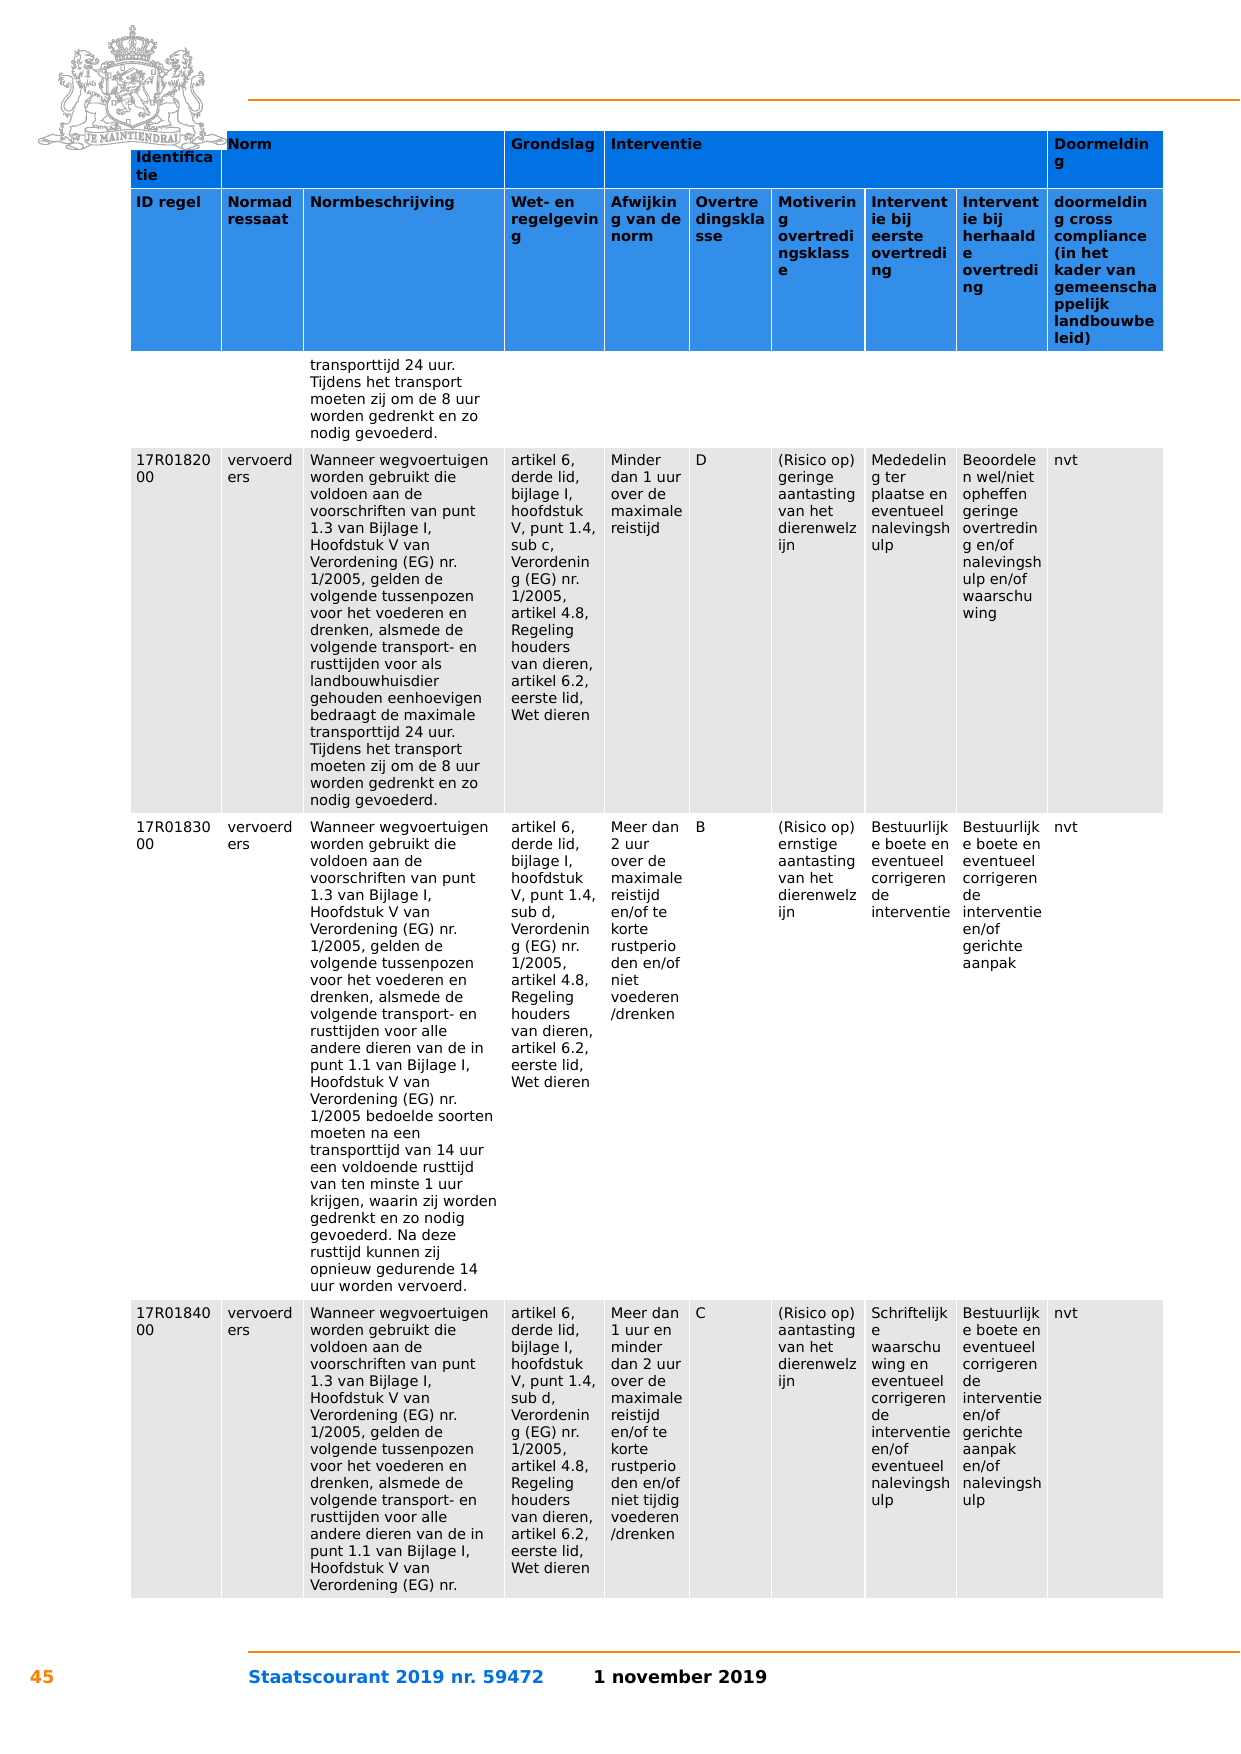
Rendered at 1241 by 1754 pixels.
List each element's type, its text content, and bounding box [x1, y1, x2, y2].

picture [38, 25, 227, 150]
table_cell Meer dan 1 uur en minder dan 2 uur over de maximale reistijd en/of te korte rustperioden en/of niet tijdig voederen/drenken [605, 1300, 689, 1598]
table_cell 17R0183000 [131, 815, 221, 1299]
table_cell Schriftelijke waarschuwing en eventueel corrigerende interventie en/of eventueel nalevingshulp [866, 1300, 956, 1598]
table_cell [505, 352, 604, 447]
table_cell Bestuurlijke boete en eventueel corrigerende interventie en/of gerichte aanpak [957, 815, 1047, 1299]
table_cell Normbeschrijving [304, 189, 504, 351]
table_header Identificatie [131, 150, 221, 188]
table_cell (Risico op) geringe aantasting van het dierenwelzijn [772, 448, 864, 813]
table_cell [866, 352, 956, 447]
table_cell [131, 352, 221, 447]
table_header Interventie [605, 131, 1047, 188]
table_cell Meer dan 2 uur over de maximale reistijd en/of te korte rustperioden en/of niet voederen/drenken [605, 815, 689, 1299]
table_cell nvt [1048, 1300, 1163, 1598]
table_cell 17R0184000 [131, 1300, 221, 1598]
table_header Doormelding [1048, 131, 1163, 188]
table_cell artikel 6, derde lid, bijlage I, hoofdstuk V, punt 1.4, sub d, Verordening (EG) nr. 1/2005, artikel 4.8, Regeling houders van dieren, artikel 6.2, eerste lid, Wet dieren [505, 1300, 604, 1598]
table_cell [605, 352, 689, 447]
table_cell ID regel [131, 189, 221, 351]
table_cell C [690, 1300, 771, 1598]
table_cell [772, 352, 864, 447]
table_cell Wanneer wegvoertuigen worden gebruikt die voldoen aan de voorschriften van punt 1.3 van Bijlage I, Hoofdstuk V van Verordening (EG) nr. 1/2005, gelden de volgende tussenpozen voor het voederen en drenken, alsmede de volgende transport- en rusttijden voor als landbouwhuisdier gehouden eenhoevigen bedraagt de maximale transporttijd 24 uur. Tijdens het transport moeten zij om de 8 uur worden gedrenkt en zo nodig gevoederd. [304, 448, 504, 813]
table_cell [222, 352, 303, 447]
table_cell Normadressaat [222, 189, 303, 351]
table_header Grondslag [505, 131, 604, 188]
table_cell vervoerders [222, 448, 303, 813]
table_cell Minder dan 1 uur over de maximale reistijd [605, 448, 689, 813]
table_cell Wanneer wegvoertuigen worden gebruikt die voldoen aan de voorschriften van punt 1.3 van Bijlage I, Hoofdstuk V van Verordening (EG) nr. 1/2005, gelden de volgende tussenpozen voor het voederen en drenken, alsmede de volgende transport- en rusttijden voor alle andere dieren van de in punt 1.1 van Bijlage I, Hoofdstuk V van Verordening (EG) nr. [304, 1300, 504, 1598]
table_cell [1048, 352, 1163, 447]
table_cell [690, 352, 771, 447]
table_cell Interventie bij eerste overtreding [866, 189, 956, 351]
table_cell B [690, 815, 771, 1299]
table_cell D [690, 448, 771, 813]
table_cell Motivering overtredingsklasse [772, 189, 864, 351]
table_cell Bestuurlijke boete en eventueel corrigerende interventie [866, 815, 956, 1299]
table_cell (Risico op) ernstige aantasting van het dierenwelzijn [772, 815, 864, 1299]
table_cell doormelding cross compliance (in het kader van gemeenschappelijk landbouwbeleid) [1048, 189, 1163, 351]
table_cell transporttijd 24 uur. Tijdens het transport moeten zij om de 8 uur worden gedrenkt en zo nodig gevoederd. [304, 352, 504, 447]
table_cell Beoordelen wel/niet opheffen geringe overtreding en/of nalevingshulp en/of waarschuwing [957, 448, 1047, 813]
table_cell vervoerders [222, 815, 303, 1299]
table_cell [957, 352, 1047, 447]
table_cell Wanneer wegvoertuigen worden gebruikt die voldoen aan de voorschriften van punt 1.3 van Bijlage I, Hoofdstuk V van Verordening (EG) nr. 1/2005, gelden de volgende tussenpozen voor het voederen en drenken, alsmede de volgende transport- en rusttijden voor alle andere dieren van de in punt 1.1 van Bijlage I, Hoofdstuk V van Verordening (EG) nr. 1/2005 bedoelde soorten moeten na een transporttijd van 14 uur een voldoende rusttijd van ten minste 1 uur krijgen, waarin zij worden gedrenkt en zo nodig gevoederd. Na deze rusttijd kunnen zij opnieuw gedurende 14 uur worden vervoerd. [304, 815, 504, 1299]
table_cell artikel 6, derde lid, bijlage I, hoofdstuk V, punt 1.4, sub d, Verordening (EG) nr. 1/2005, artikel 4.8, Regeling houders van dieren, artikel 6.2, eerste lid, Wet dieren [505, 815, 604, 1299]
table_cell Mededeling ter plaatse en eventueel nalevingshulp [866, 448, 956, 813]
table_cell (Risico op) aantasting van het dierenwelzijn [772, 1300, 864, 1598]
table_cell nvt [1048, 815, 1163, 1299]
table_cell 17R0182000 [131, 448, 221, 813]
table_cell Overtredingsklasse [690, 189, 771, 351]
table_cell Interventie bij herhaalde overtreding [957, 189, 1047, 351]
table_cell vervoerders [222, 1300, 303, 1598]
table_cell artikel 6, derde lid, bijlage I, hoofdstuk V, punt 1.4, sub c, Verordening (EG) nr. 1/2005, artikel 4.8, Regeling houders van dieren, artikel 6.2, eerste lid, Wet dieren [505, 448, 604, 813]
table_cell Wet- en regelgeving [505, 189, 604, 351]
table_cell nvt [1048, 448, 1163, 813]
table_cell Bestuurlijke boete en eventueel corrigerende interventie en/of gerichte aanpak en/of nalevingshulp [957, 1300, 1047, 1598]
table_header Norm [222, 131, 504, 188]
table_cell Afwijking van de norm [605, 189, 689, 351]
